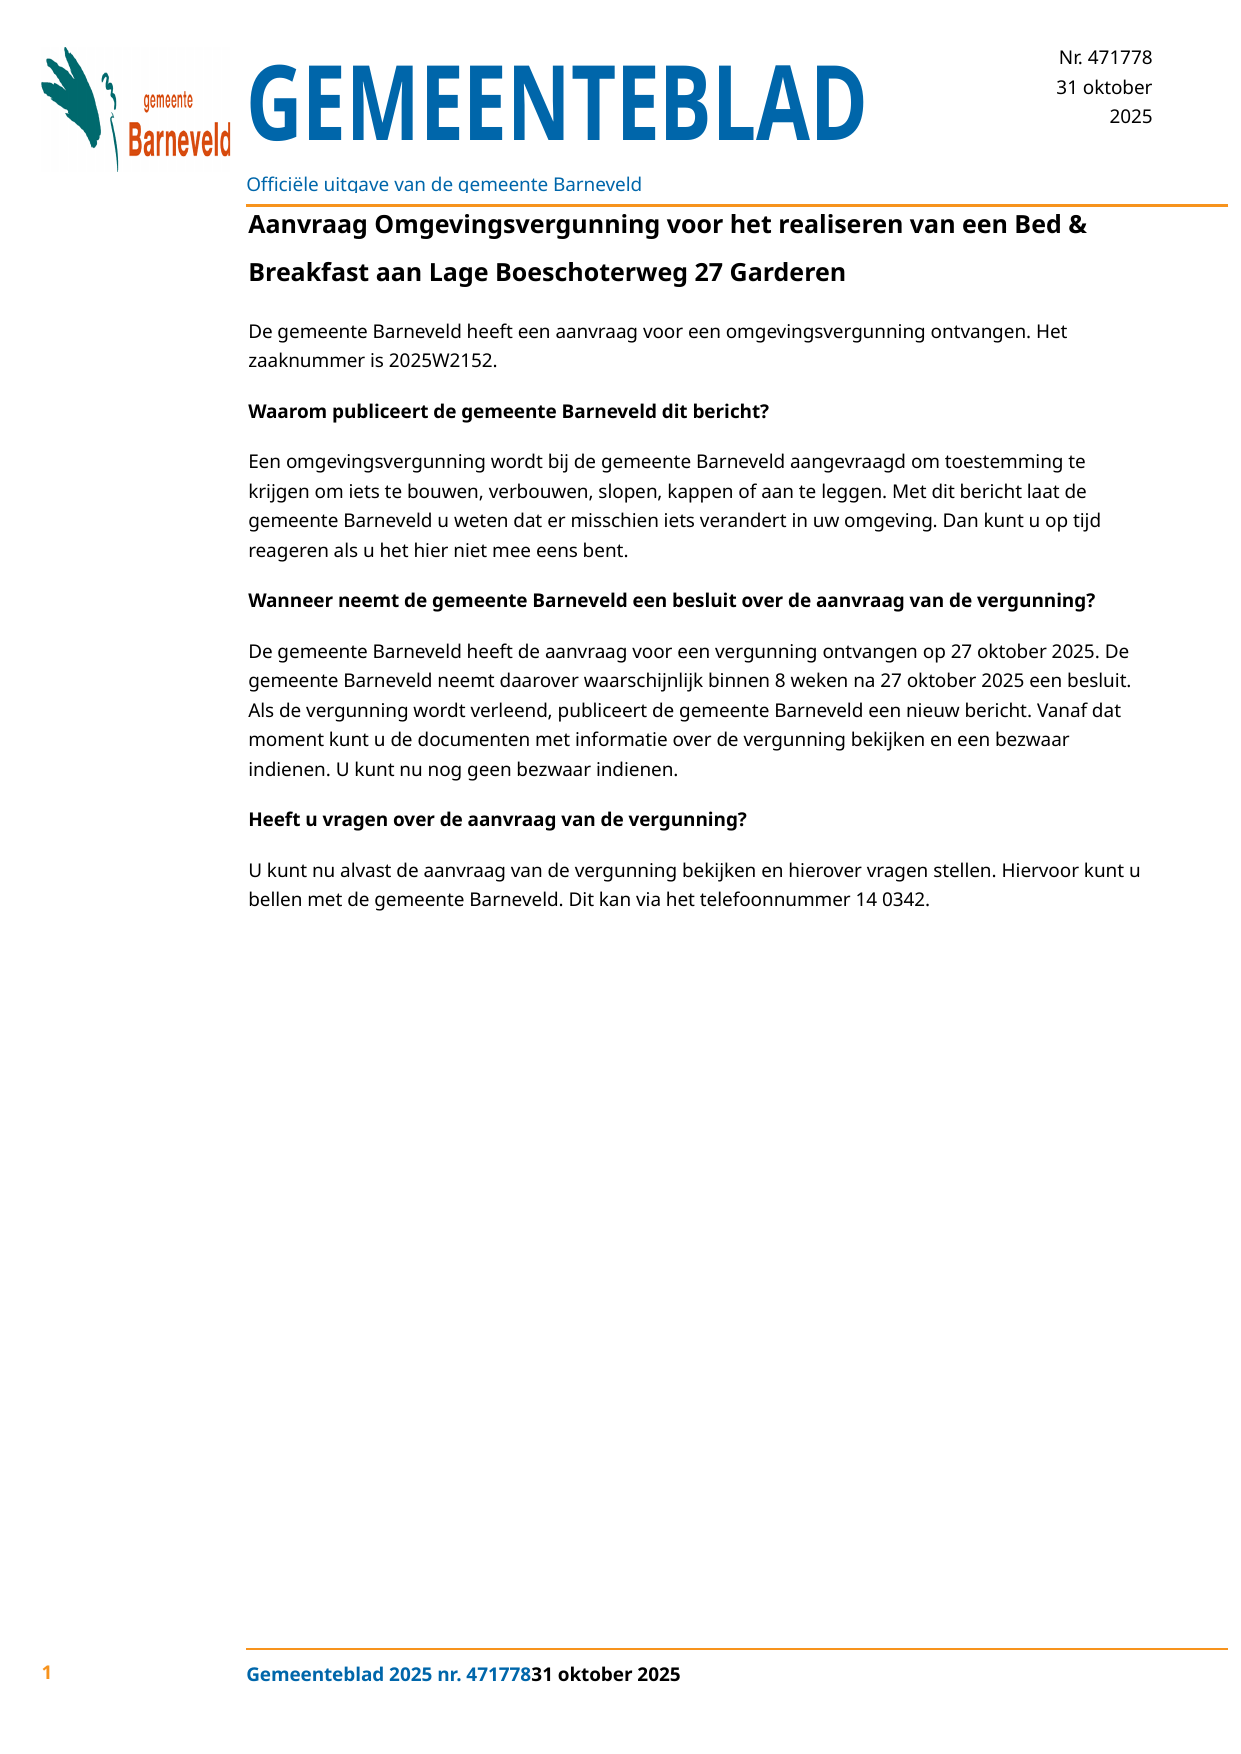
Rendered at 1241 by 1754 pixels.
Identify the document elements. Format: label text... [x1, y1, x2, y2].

text Aanvraag Omgevingsvergunning voor het realiseren van een Bed & Breakfast aan Lage Boeschoterweg 27 Garderen [248, 207, 1152, 288]
text Wanneer neemt de gemeente Barneveld een besluit over de aanvraag van de vergunning? [248, 587, 1152, 613]
picture [41, 47, 231, 172]
text De gemeente Barneveld heeft de aanvraag voor een vergunning ontvangen op 27 oktober 2025. De gemeente Barneveld neemt daarover waarschijnlijk binnen 8 weken na 27 oktober 2025 een besluit. Als de vergunning wordt verleend, publiceert de gemeente Barneveld een nieuw bericht. Vanaf dat moment kunt u de documenten met informatie over de vergunning bekijken en een bezwaar indienen. U kunt nu nog geen bezwaar indienen. [248, 638, 1152, 782]
text U kunt nu alvast de aanvraag van de vergunning bekijken en hierover vragen stellen. Hiervoor kunt u bellen met de gemeente Barneveld. Dit kan via het telefoonnummer 14 0342. [248, 857, 1152, 912]
text De gemeente Barneveld heeft een aanvraag voor een omgevingsvergunning ontvangen. Het zaaknummer is 2025W2152. [248, 318, 1152, 373]
text Een omgevingsvergunning wordt bij de gemeente Barneveld aangevraagd om toestemming te krijgen om iets te bouwen, verbouwen, slopen, kappen of aan te leggen. Met dit bericht laat de gemeente Barneveld u weten dat er misschien iets verandert in uw omgeving. Dan kunt u op tijd reageren als u het hier niet mee eens bent. [248, 448, 1152, 563]
text Heeft u vragen over de aanvraag van de vergunning? [248, 807, 1152, 832]
text Waarom publiceert de gemeente Barneveld dit bericht? [248, 398, 1152, 424]
